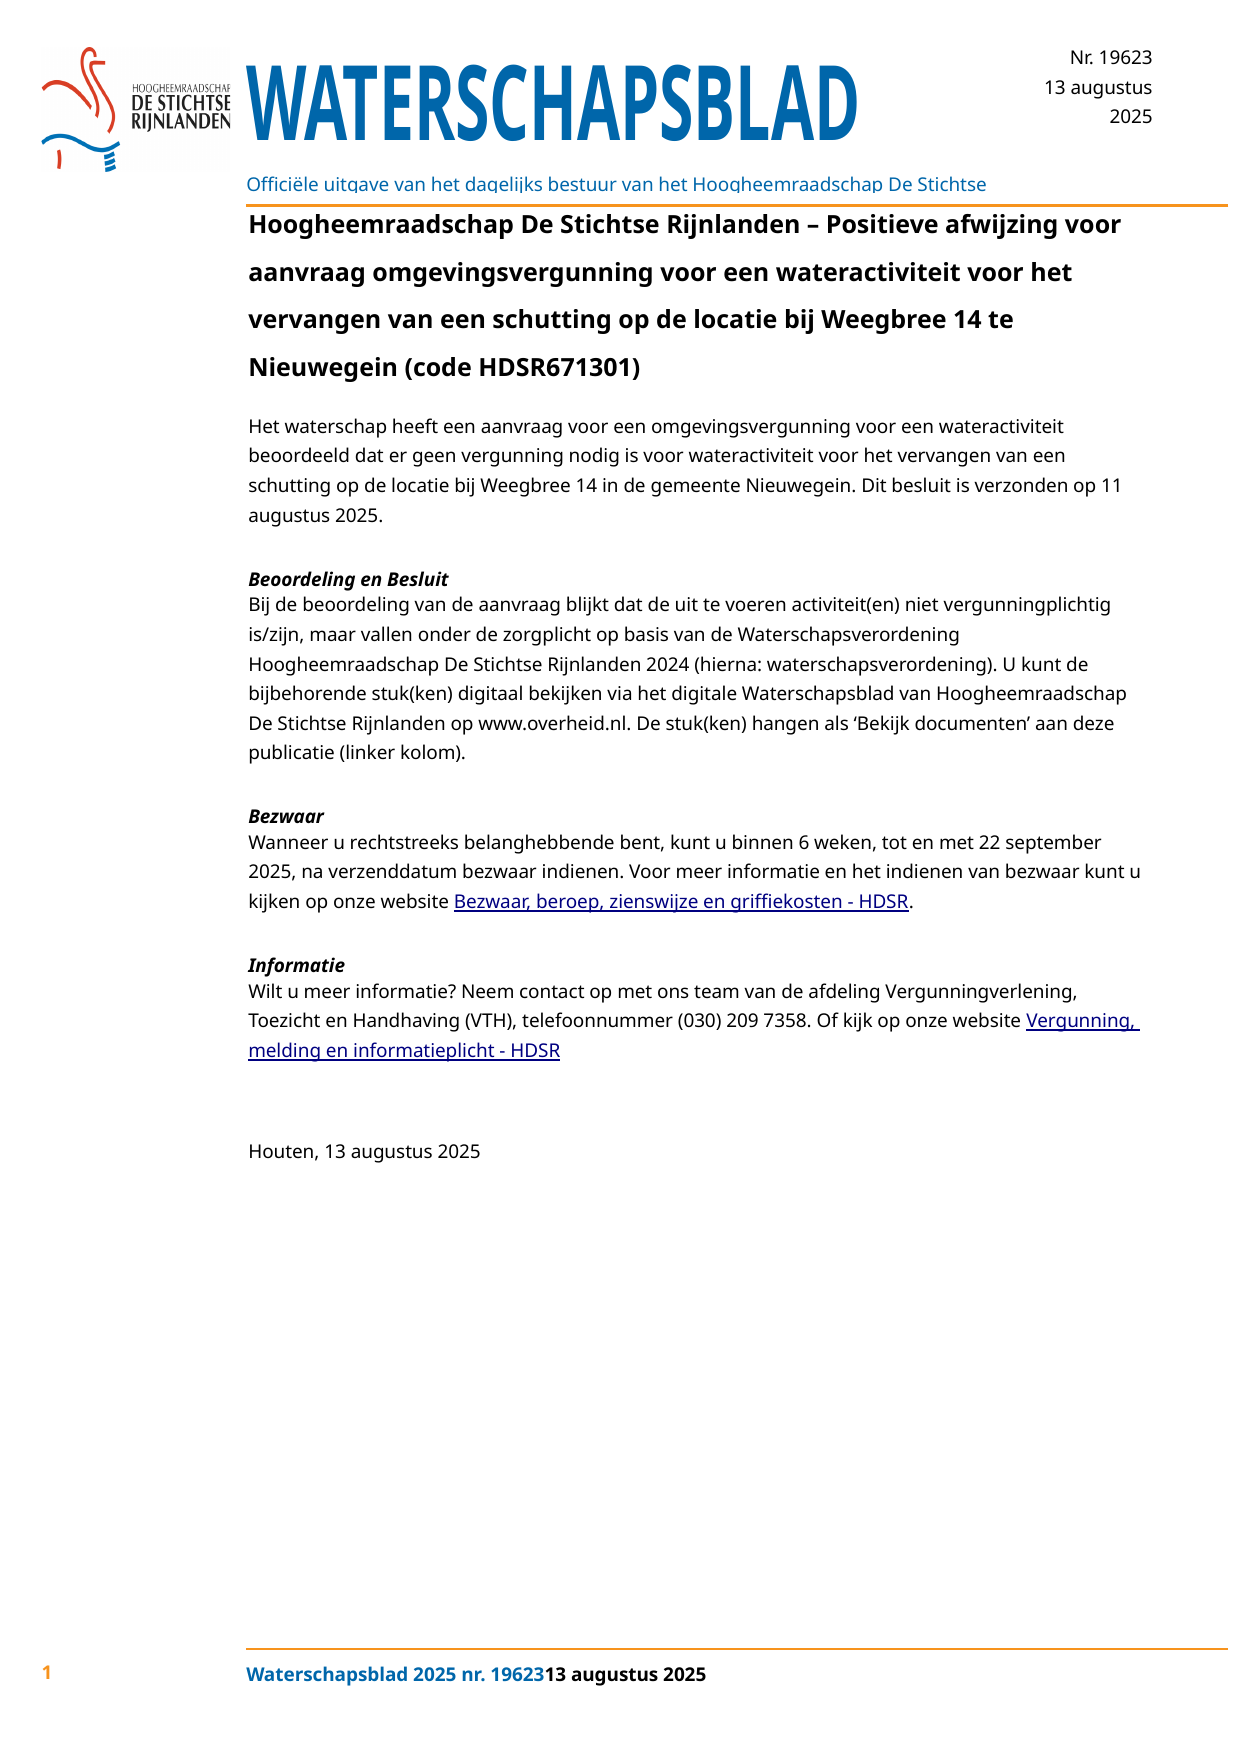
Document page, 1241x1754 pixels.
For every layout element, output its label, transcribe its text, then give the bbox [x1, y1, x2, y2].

text Hoogheemraadschap De Stichtse Rijnlanden – Positieve afwijzing voor aanvraag omgevingsvergunning voor een wateractiviteit voor het vervangen van een schutting op de locatie bij Weegbree 14 te Nieuwegein (code HDSR671301) [248, 207, 1152, 384]
text Houten, 13 augustus 2025 [248, 1138, 1152, 1164]
text Wanneer u rechtstreeks belanghebbende bent, kunt u binnen 6 weken, tot en met 22 september 2025, na verzenddatum bezwaar indienen. Voor meer informatie en het indienen van bezwaar kunt u kijken op onze website Bezwaar, beroep, zienswijze en griffiekosten - HDSR. [248, 829, 1152, 914]
text Beoordeling en Besluit [248, 566, 1152, 592]
text Bij de beoordeling van de aanvraag blijkt dat de uit te voeren activiteit(en) niet vergunningplichtig is/zijn, maar vallen onder de zorgplicht op basis van de Waterschapsverordening Hoogheemraadschap De Stichtse Rijnlanden 2024 (hierna: waterschapsverordening). U kunt de bijbehorende stuk(ken) digitaal bekijken via het digitale Waterschapsblad van Hoogheemraadschap De Stichtse Rijnlanden op www.overheid.nl. De stuk(ken) hangen als ‘Bekijk documenten’ aan deze publicatie (linker kolom). [248, 592, 1152, 765]
text Wilt u meer informatie? Neem contact op met ons team van de afdeling Vergunningverlening, Toezicht en Handhaving (VTH), telefoonnummer (030) 209 7358. Of kijk op onze website Vergunning, melding en informatieplicht - HDSR [248, 978, 1152, 1063]
text Het waterschap heeft een aanvraag voor een omgevingsvergunning voor een wateractiviteit beoordeeld dat er geen vergunning nodig is voor wateractiviteit voor het vervangen van een schutting op de locatie bij Weegbree 14 in de gemeente Nieuwegein. Dit besluit is verzonden op 11 augustus 2025. [248, 413, 1152, 528]
text Bezwaar [248, 803, 1152, 829]
picture [41, 47, 231, 172]
text Informatie [248, 952, 1152, 978]
